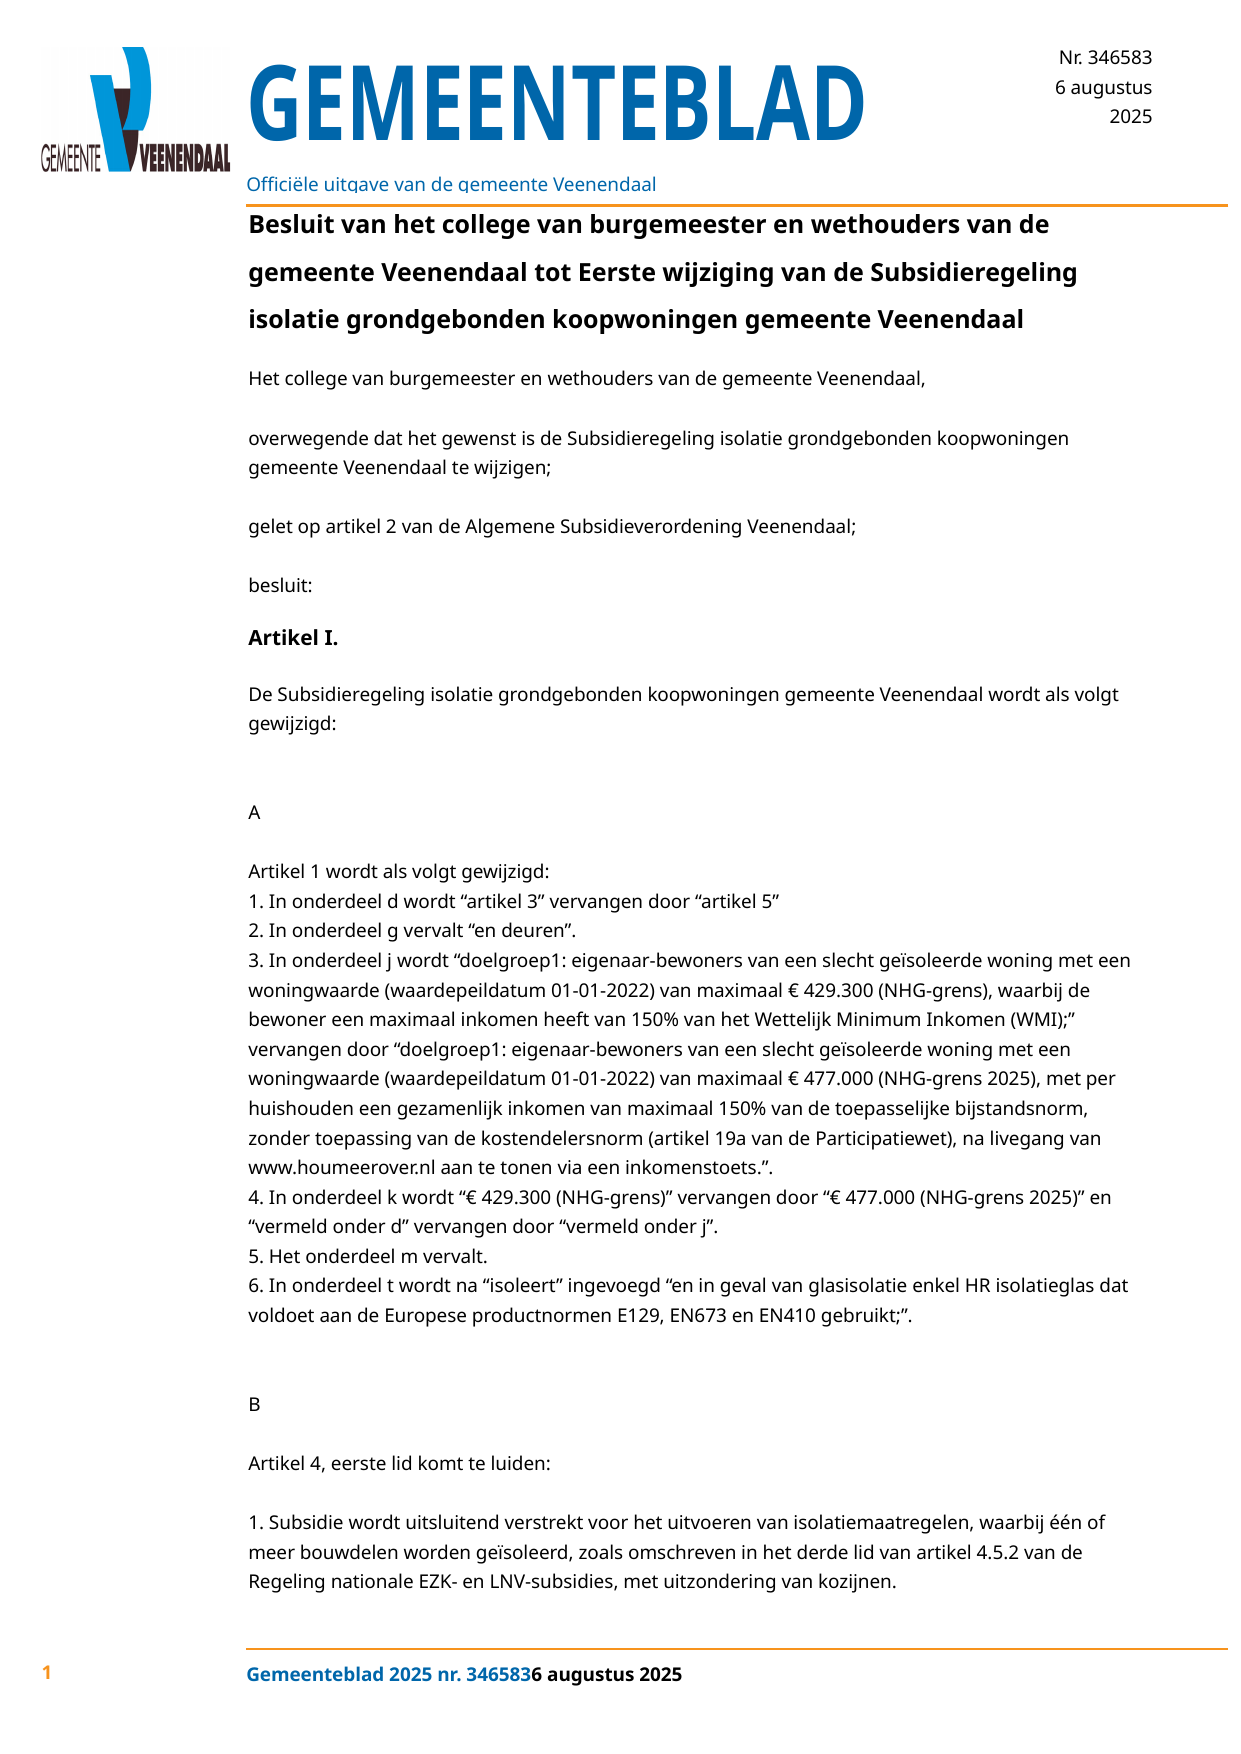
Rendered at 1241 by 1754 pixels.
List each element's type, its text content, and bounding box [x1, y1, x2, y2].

text Besluit van het college van burgemeester en wethouders van de gemeente Veenendaal tot Eerste wijziging van de Subsidieregeling isolatie grondgebonden koopwoningen gemeente Veenendaal [248, 207, 1152, 336]
text De Subsidieregeling isolatie grondgebonden koopwoningen gemeente Veenendaal wordt als volgt gewijzigd: [248, 681, 1152, 736]
text gelet op artikel 2 van de Algemene Subsidieverordening Veenendaal; [248, 513, 1152, 539]
text Artikel 1 wordt als volgt gewijzigd: [248, 858, 1152, 884]
text besluit: [248, 573, 1152, 598]
text 6. In onderdeel t wordt na “isoleert” ingevoegd “en in geval van glasisolatie enkel HR isolatieglas dat voldoet aan de Europese productnormen E129, EN673 en EN410 gebruikt;”. [248, 1273, 1152, 1328]
text Het college van burgemeester en wethouders van de gemeente Veenendaal, [248, 366, 1152, 391]
text Artikel 4, eerste lid komt te luiden: [248, 1450, 1152, 1476]
text 4. In onderdeel k wordt “€ 429.300 (NHG-grens)” vervangen door “€ 477.000 (NHG-grens 2025)” en “vermeld onder d” vervangen door “vermeld onder j”. [248, 1184, 1152, 1239]
picture [41, 47, 130, 172]
text 5. Het onderdeel m vervalt. [248, 1243, 1152, 1269]
picture [123, 47, 231, 172]
text 1. Subsidie wordt uitsluitend verstrekt voor het uitvoeren van isolatiemaatregelen, waarbij één of meer bouwdelen worden geïsoleerd, zoals omschreven in het derde lid van artikel 4.5.2 van de Regeling nationale EZK- en LNV-subsidies, met uitzondering van kozijnen. [248, 1509, 1152, 1594]
text B [248, 1391, 1152, 1417]
text Artikel I. [248, 623, 1152, 651]
text 1. In onderdeel d wordt “artikel 3” vervangen door “artikel 5” [248, 888, 1152, 914]
text 2. In onderdeel g vervalt “en deuren”. [248, 918, 1152, 943]
text 3. In onderdeel j wordt “doelgroep1: eigenaar-bewoners van een slecht geïsoleerde woning met een woningwaarde (waardepeildatum 01-01-2022) van maximaal € 429.300 (NHG-grens), waarbij de bewoner een maximaal inkomen heeft van 150% van het Wettelijk Minimum Inkomen (WMI);” vervangen door “doelgroep1: eigenaar-bewoners van een slecht geïsoleerde woning met een woningwaarde (waardepeildatum 01-01-2022) van maximaal € 477.000 (NHG-grens 2025), met per huishouden een gezamenlijk inkomen van maximaal 150% van de toepasselijke bijstandsnorm, zonder toepassing van de kostendelersnorm (artikel 19a van de Participatiewet), na livegang van www.houmeerover.nl aan te tonen via een inkomenstoets.”. [248, 947, 1152, 1180]
text A [248, 799, 1152, 825]
text overwegende dat het gewenst is de Subsidieregeling isolatie grondgebonden koopwoningen gemeente Veenendaal te wijzigen; [248, 425, 1152, 480]
